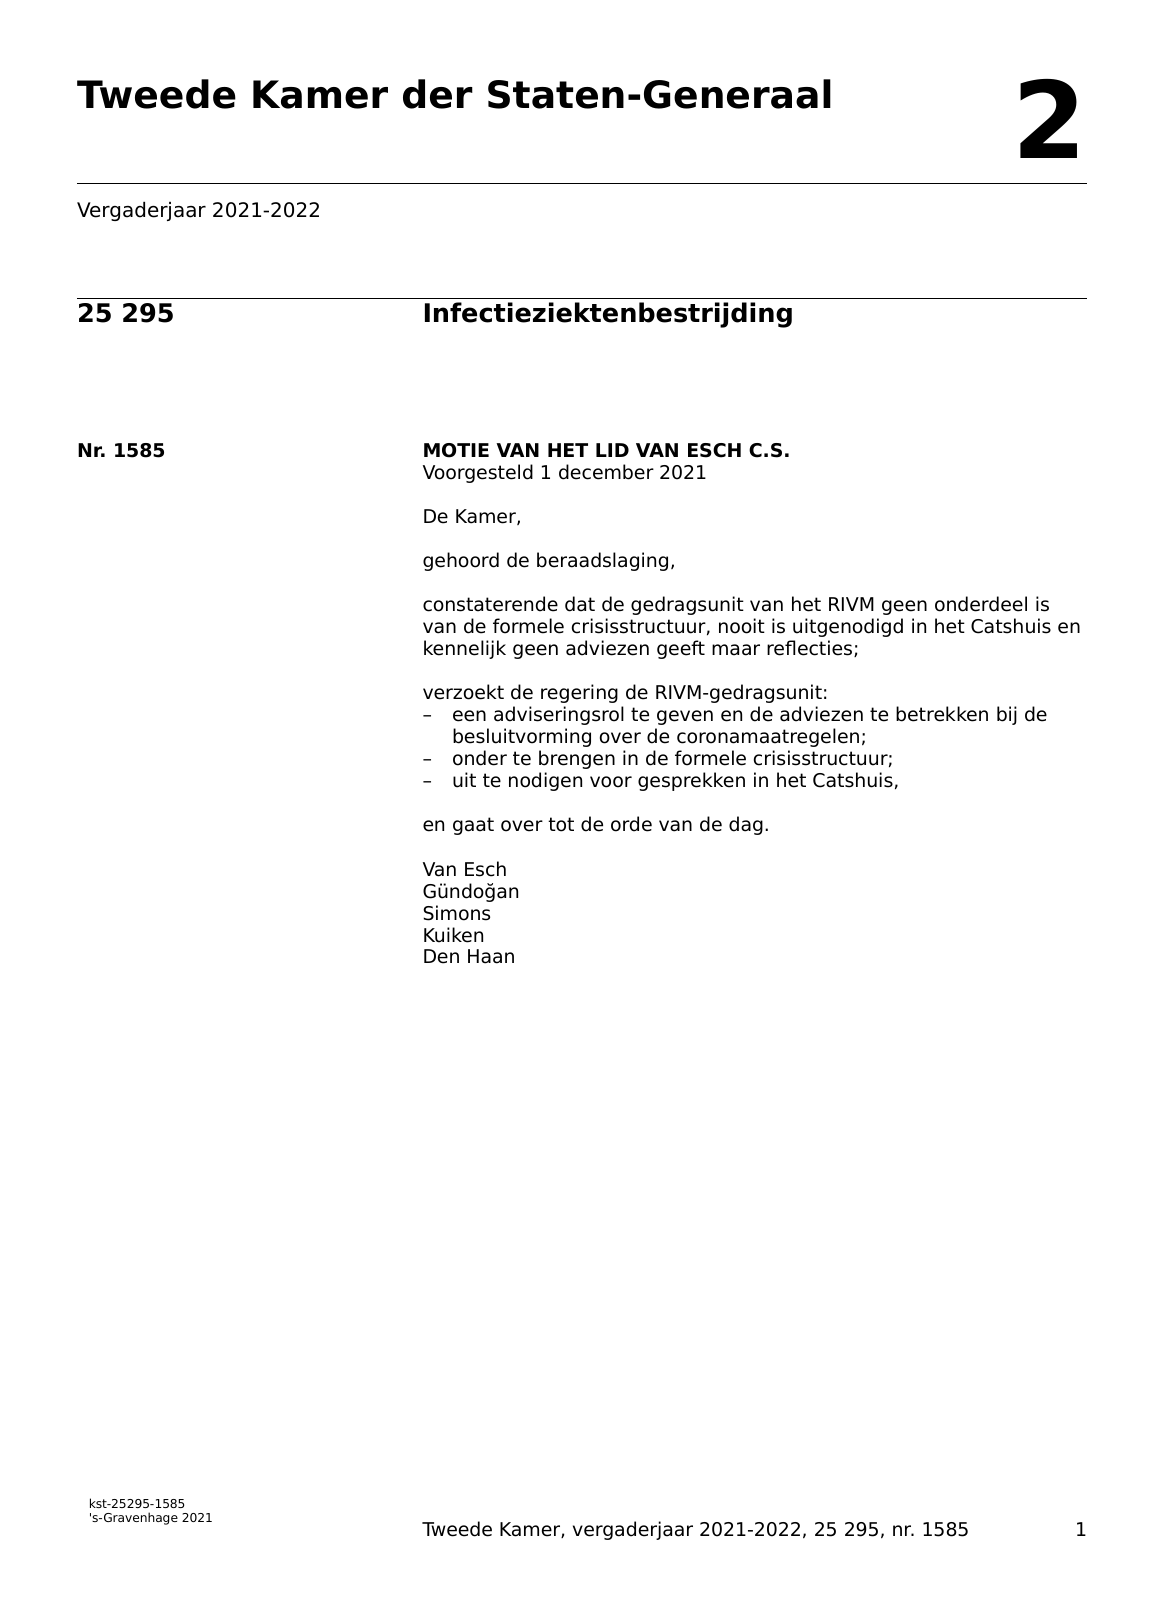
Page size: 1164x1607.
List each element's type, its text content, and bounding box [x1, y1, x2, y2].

table_header 2 [886, 59, 1087, 183]
table_cell Vergaderjaar 2021-2022 [77, 184, 1087, 298]
text – een adviseringsrol te geven en de adviezen te betrekken bij de besluitvorming over de coronamaatregelen; [422, 704, 1087, 748]
text Den Haan [422, 946, 1087, 968]
text Van Esch [422, 858, 1087, 881]
text en gaat over tot de orde van de dag. [422, 814, 1087, 836]
text Kuiken [422, 924, 1087, 946]
text – uit te nodigen voor gesprekken in het Catshuis, [422, 770, 1087, 792]
subtitle Nr. 1585 MOTIE VAN HET LID VAN ESCH C.S. [77, 440, 1087, 462]
text kst-25295-1585 [88, 1497, 323, 1511]
text De Kamer, [422, 506, 1087, 528]
text 's-Gravenhage 2021 [88, 1511, 323, 1525]
text Simons [422, 902, 1087, 924]
text Voorgesteld 1 december 2021 [422, 462, 1087, 484]
text constaterende dat de gedragsunit van het RIVM geen onderdeel is van de formele crisisstructuur, nooit is uitgenodigd in het Catshuis en kennelijk geen adviezen geeft maar reflecties; [422, 594, 1087, 660]
subtitle 25 295 Infectieziektenbestrijding [77, 299, 1087, 329]
text verzoekt de regering de RIVM-gedragsunit: [422, 682, 1087, 704]
table_header Tweede Kamer der Staten-Generaal [77, 59, 886, 183]
text – onder te brengen in de formele crisisstructuur; [422, 748, 1087, 770]
text Gündoğan [422, 881, 1087, 902]
text gehoord de beraadslaging, [422, 550, 1087, 572]
